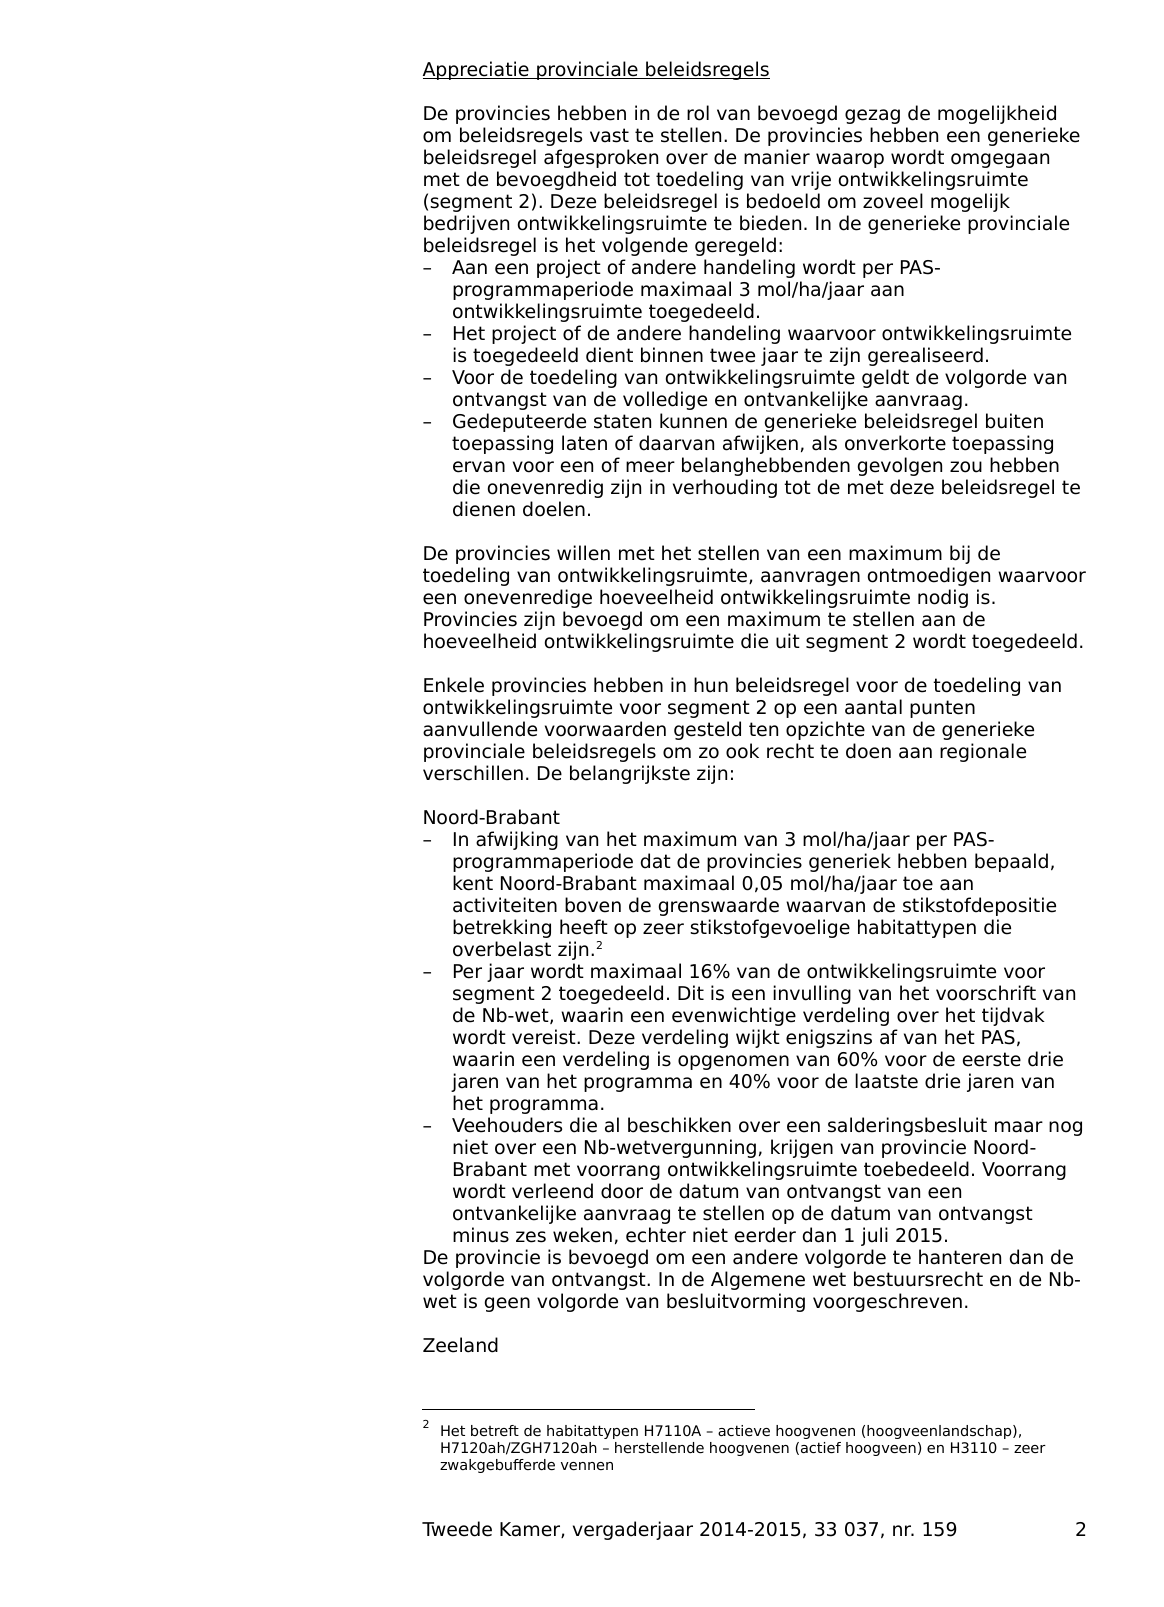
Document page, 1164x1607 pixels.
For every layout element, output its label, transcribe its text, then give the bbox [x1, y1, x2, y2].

text – Gedeputeerde staten kunnen de generieke beleidsregel buiten toepassing laten of daarvan afwijken, als onverkorte toepassing ervan voor een of meer belanghebbenden gevolgen zou hebben die onevenredig zijn in verhouding tot de met deze beleidsregel te dienen doelen. [422, 411, 1087, 521]
text De provincies willen met het stellen van een maximum bij de toedeling van ontwikkelingsruimte, aanvragen ontmoedigen waarvoor een onevenredige hoeveelheid ontwikkelingsruimte nodig is. Provincies zijn bevoegd om een maximum te stellen aan de hoeveelheid ontwikkelingsruimte die uit segment 2 wordt toegedeeld. [422, 543, 1087, 653]
text Enkele provincies hebben in hun beleidsregel voor de toedeling van ontwikkelingsruimte voor segment 2 op een aantal punten aanvullende voorwaarden gesteld ten opzichte van de generieke provinciale beleidsregels om zo ook recht te doen aan regionale verschillen. De belangrijkste zijn: [422, 675, 1087, 785]
text – Per jaar wordt maximaal 16% van de ontwikkelingsruimte voor segment 2 toegedeeld. Dit is een invulling van het voorschrift van de Nb-wet, waarin een evenwichtige verdeling over het tijdvak wordt vereist. Deze verdeling wijkt enigszins af van het PAS, waarin een verdeling is opgenomen van 60% voor de eerste drie jaren van het programma en 40% voor de laatste drie jaren van het programma. [422, 961, 1087, 1115]
text – Veehouders die al beschikken over een salderingsbesluit maar nog niet over een Nb-wetvergunning, krijgen van provincie Noord-Brabant met voorrang ontwikkelingsruimte toebedeeld. Voorrang wordt verleend door de datum van ontvangst van een ontvankelijke aanvraag te stellen op de datum van ontvangst minus zes weken, echter niet eerder dan 1 juli 2015. [422, 1115, 1087, 1247]
text – Voor de toedeling van ontwikkelingsruimte geldt de volgorde van ontvangst van de volledige en ontvankelijke aanvraag. [422, 367, 1087, 411]
text Het betreft de habitattypen H7110A – actieve hoogvenen (hoogveenlandschap), H7120ah/ZGH7120ah – herstellende hoogvenen (actief hoogveen) en H3110 – zeer zwakgebufferde vennen [422, 1418, 1087, 1474]
text – In afwijking van het maximum van 3 mol/ha/jaar per PAS-programmaperiode dat de provincies generiek hebben bepaald, kent Noord-Brabant maximaal 0,05 mol/ha/jaar toe aan activiteiten boven de grenswaarde waarvan de stikstofdepositie betrekking heeft op zeer stikstofgevoelige habitattypen die overbelast zijn. [422, 829, 1087, 961]
text Zeeland [422, 1335, 1087, 1357]
text De provincie is bevoegd om een andere volgorde te hanteren dan de volgorde van ontvangst. In de Algemene wet bestuursrecht en de Nb-wet is geen volgorde van besluitvorming voorgeschreven. [422, 1247, 1087, 1313]
text De provincies hebben in de rol van bevoegd gezag de mogelijkheid om beleidsregels vast te stellen. De provincies hebben een generieke beleidsregel afgesproken over de manier waarop wordt omgegaan met de bevoegdheid tot toedeling van vrije ontwikkelingsruimte (segment 2). Deze beleidsregel is bedoeld om zoveel mogelijk bedrijven ontwikkelingsruimte te bieden. In de generieke provinciale beleidsregel is het volgende geregeld: [422, 103, 1087, 257]
subtitle Appreciatie provinciale beleidsregels [422, 59, 1087, 81]
text – Aan een project of andere handeling wordt per PAS-programmaperiode maximaal 3 mol/ha/jaar aan ontwikkelingsruimte toegedeeld. [422, 257, 1087, 323]
text Noord-Brabant [422, 807, 1087, 829]
text – Het project of de andere handeling waarvoor ontwikkelingsruimte is toegedeeld dient binnen twee jaar te zijn gerealiseerd. [422, 323, 1087, 367]
